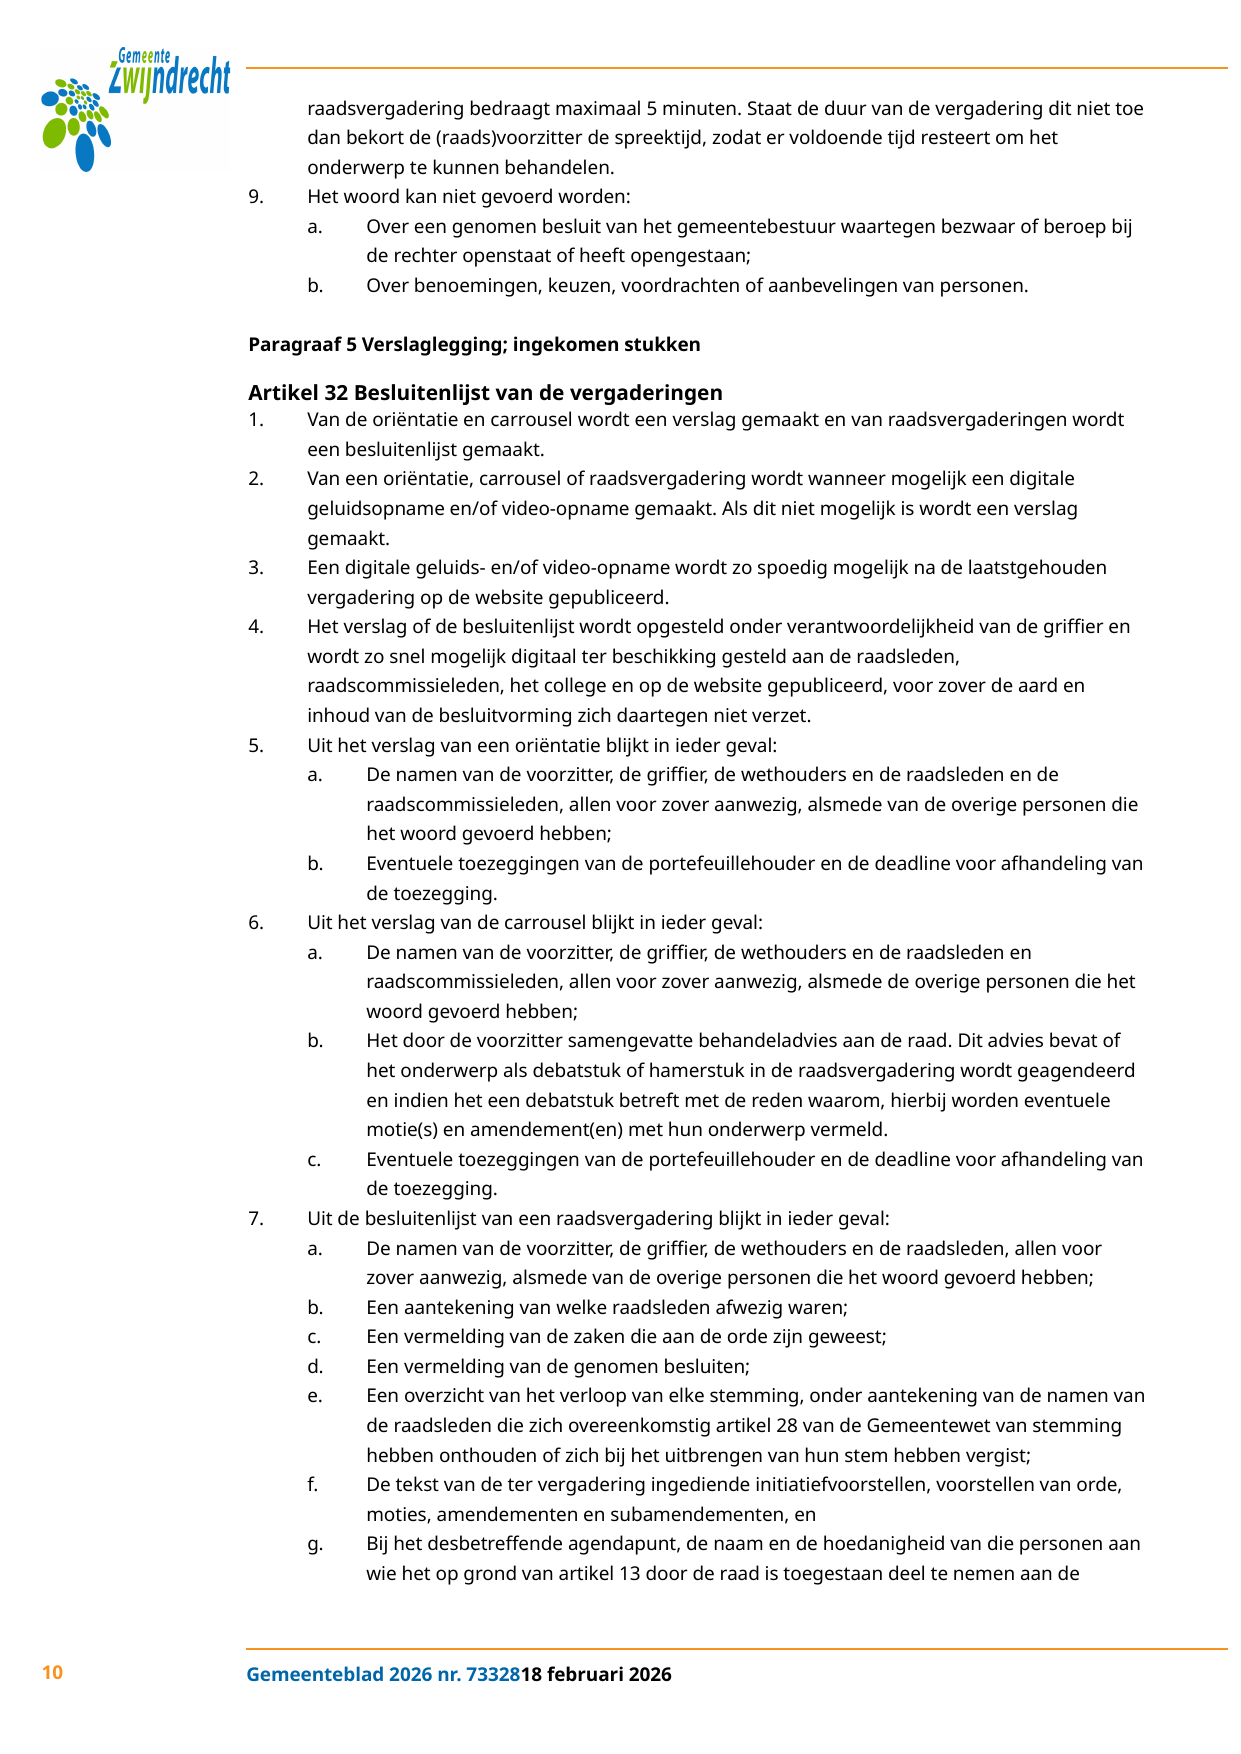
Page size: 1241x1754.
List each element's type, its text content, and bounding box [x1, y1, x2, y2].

list Eventuele toezeggingen van de portefeuillehouder en de deadline voor afhandeling van de toezegging. [307, 1146, 1152, 1201]
list Van de oriëntatie en carrousel wordt een verslag gemaakt en van raadsvergaderingen wordt een besluitenlijst gemaakt. [248, 406, 1152, 462]
list De namen van de voorzitter, de griffier, de wethouders en de raadsleden en raadscommissieleden, allen voor zover aanwezig, alsmede de overige personen die het woord gevoerd hebben; [307, 939, 1152, 1024]
list Over een genomen besluit van het gemeentebestuur waartegen bezwaar of beroep bij de rechter openstaat of heeft opengestaan; [307, 213, 1152, 268]
picture [41, 47, 231, 172]
list Een vermelding van de zaken die aan de orde zijn geweest; [307, 1323, 1152, 1349]
list De namen van de voorzitter, de griffier, de wethouders en de raadsleden, allen voor zover aanwezig, alsmede van de overige personen die het woord gevoerd hebben; [307, 1235, 1152, 1290]
list raadsvergadering bedraagt maximaal 5 minuten. Staat de duur van de vergadering dit niet toe dan bekort de (raads)voorzitter de spreektijd, zodat er voldoende tijd resteert om het onderwerp te kunnen behandelen. [248, 95, 1152, 180]
list Een vermelding van de genomen besluiten; [307, 1353, 1152, 1379]
list Een overzicht van het verloop van elke stemming, onder aantekening van de namen van de raadsleden die zich overeenkomstig artikel 28 van de Gemeentewet van stemming hebben onthouden of zich bij het uitbrengen van hun stem hebben vergist; [307, 1383, 1152, 1468]
list Het door de voorzitter samengevatte behandeladvies aan de raad. Dit advies bevat of het onderwerp als debatstuk of hamerstuk in de raadsvergadering wordt geagendeerd en indien het een debatstuk betreft met de reden waarom, hierbij worden eventuele motie(s) en amendement(en) met hun onderwerp vermeld. [307, 1028, 1152, 1142]
list Het verslag of de besluitenlijst wordt opgesteld onder verantwoordelijkheid van de griffier en wordt zo snel mogelijk digitaal ter beschikking gesteld aan de raadsleden, raadscommissieleden, het college en op de website gepubliceerd, voor zover de aard en inhoud van de besluitvorming zich daartegen niet verzet. [248, 613, 1152, 728]
list Van een oriëntatie, carrousel of raadsvergadering wordt wanneer mogelijk een digitale geluidsopname en/of video-opname gemaakt. Als dit niet mogelijk is wordt een verslag gemaakt. [248, 466, 1152, 551]
list Een aantekening van welke raadsleden afwezig waren; [307, 1294, 1152, 1320]
text Paragraaf 5 Verslaglegging; ingekomen stukken [248, 331, 1152, 357]
text Artikel 32 Besluitenlijst van de vergaderingen [248, 378, 1152, 406]
list Over benoemingen, keuzen, voordrachten of aanbevelingen van personen. [307, 272, 1152, 298]
list Een digitale geluids- en/of video-opname wordt zo spoedig mogelijk na de laatstgehouden vergadering op de website gepubliceerd. [248, 554, 1152, 610]
list Bij het desbetreffende agendapunt, de naam en de hoedanigheid van die personen aan wie het op grond van artikel 13 door de raad is toegestaan deel te nemen aan de [307, 1531, 1152, 1586]
list Uit het verslag van de carrousel blijkt in ieder geval: [248, 909, 1152, 935]
list De namen van de voorzitter, de griffier, de wethouders en de raadsleden en de raadscommissieleden, allen voor zover aanwezig, alsmede van de overige personen die het woord gevoerd hebben; [307, 761, 1152, 846]
list De tekst van de ter vergadering ingediende initiatiefvoorstellen, voorstellen van orde, moties, amendementen en subamendementen, en [307, 1471, 1152, 1527]
list Uit de besluitenlijst van een raadsvergadering blijkt in ieder geval: [248, 1205, 1152, 1231]
list Het woord kan niet gevoerd worden: [248, 183, 1152, 209]
list Eventuele toezeggingen van de portefeuillehouder en de deadline voor afhandeling van de toezegging. [307, 850, 1152, 906]
list Uit het verslag van een oriëntatie blijkt in ieder geval: [248, 732, 1152, 758]
